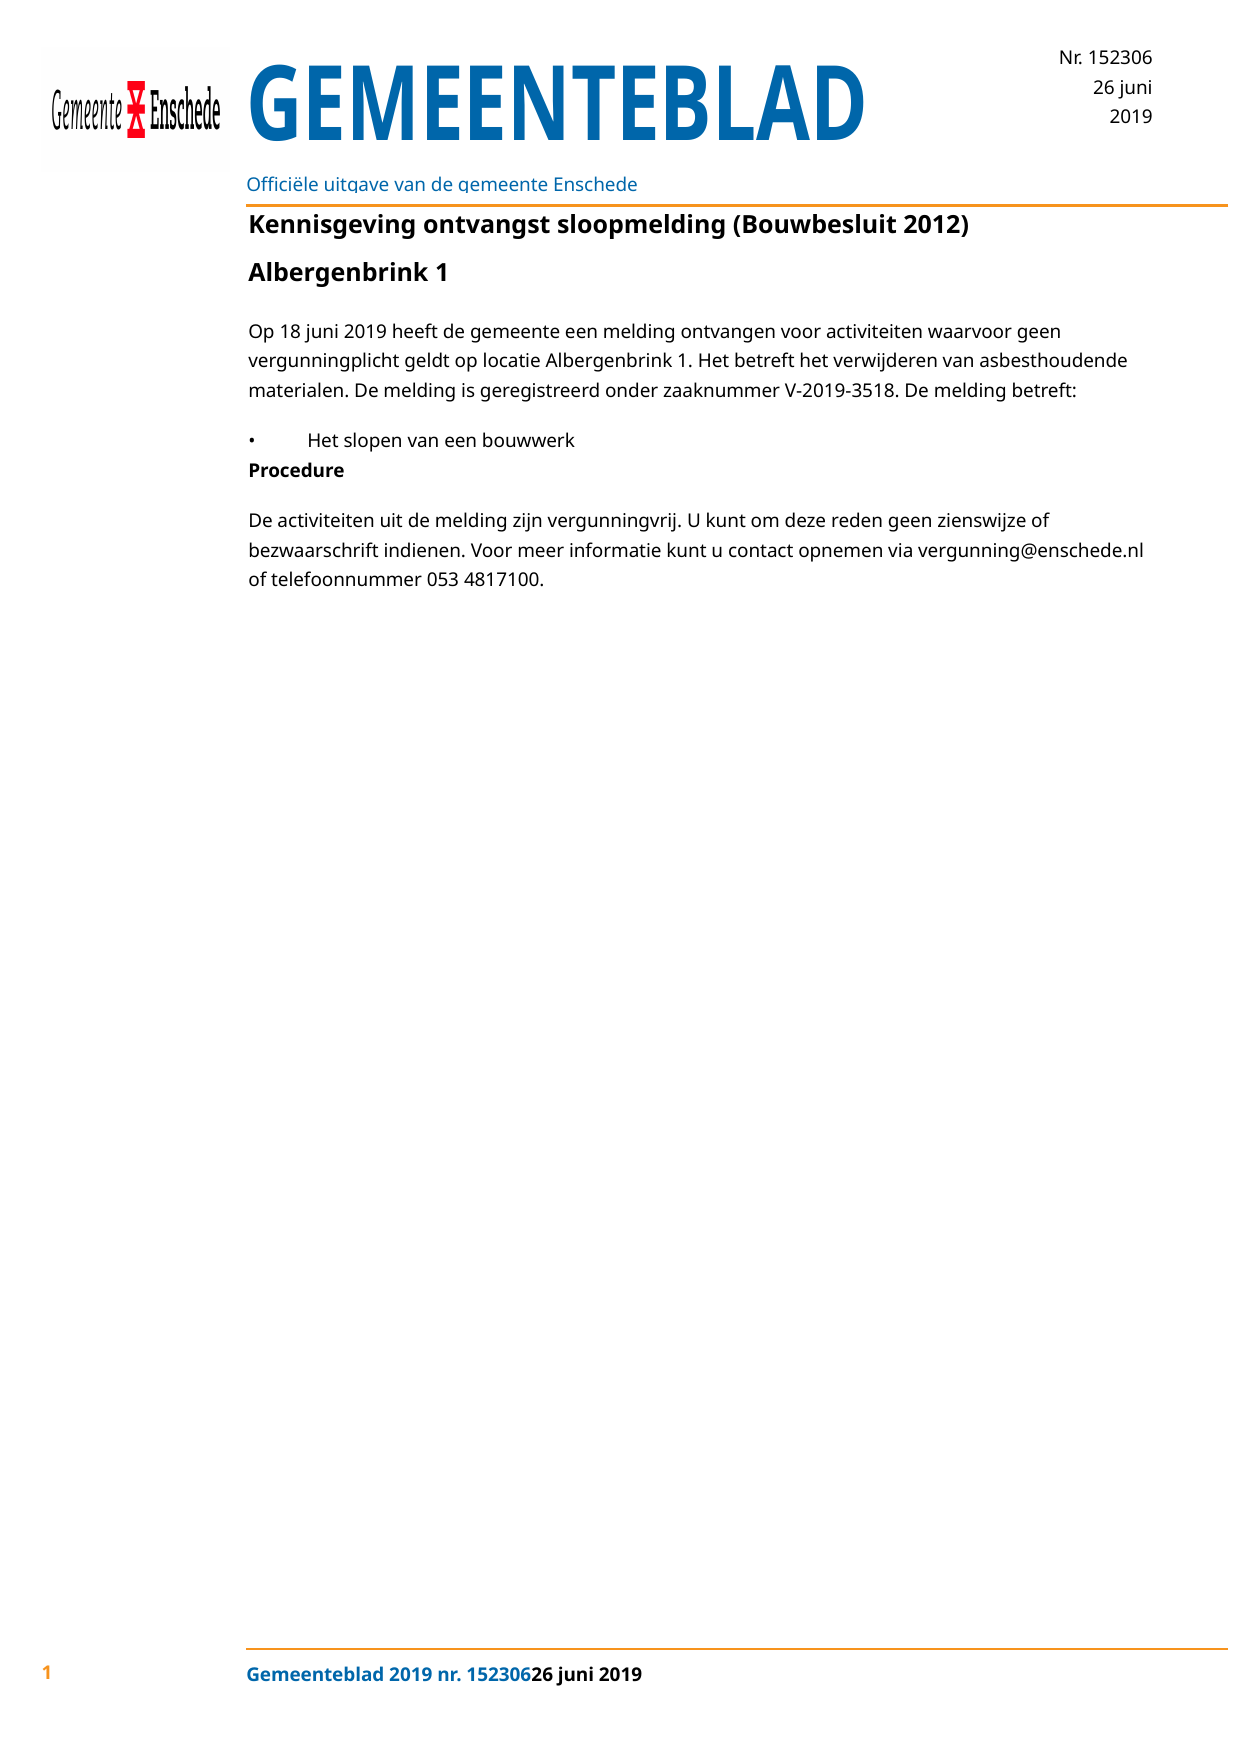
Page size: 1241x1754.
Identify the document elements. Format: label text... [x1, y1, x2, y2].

text Kennisgeving ontvangst sloopmelding (Bouwbesluit 2012) Albergenbrink 1 [248, 207, 1152, 288]
text Op 18 juni 2019 heeft de gemeente een melding ontvangen voor activiteiten waarvoor geen vergunningplicht geldt op locatie Albergenbrink 1. Het betreft het verwijderen van asbesthoudende materialen. De melding is geregistreerd onder zaaknummer V-2019-3518. De melding betreft: [248, 318, 1152, 403]
picture [41, 47, 231, 172]
text Procedure [248, 457, 1152, 483]
text De activiteiten uit de melding zijn vergunningvrij. U kunt om deze reden geen zienswijze of bezwaarschrift indienen. Voor meer informatie kunt u contact opnemen via vergunning@enschede.nl of telefoonnummer 053 4817100. [248, 507, 1152, 592]
list Het slopen van een bouwwerk [248, 427, 1152, 453]
